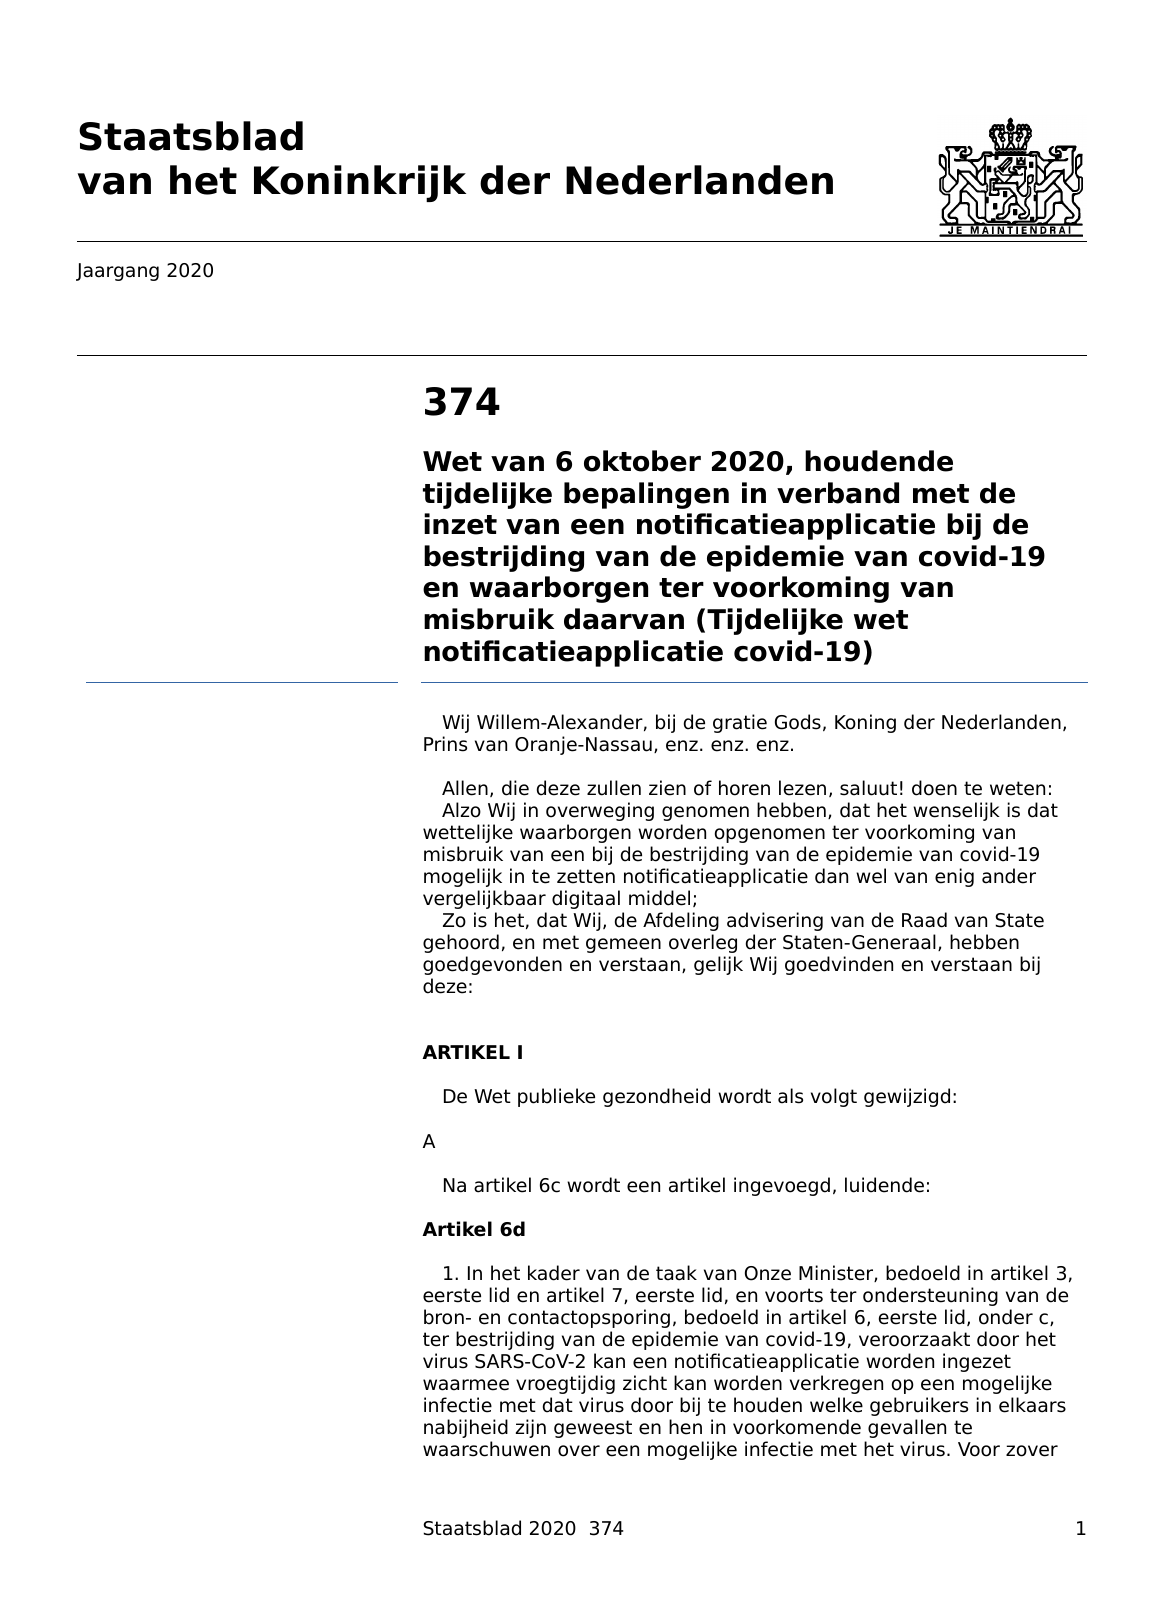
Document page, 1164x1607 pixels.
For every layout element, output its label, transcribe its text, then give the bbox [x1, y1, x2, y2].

subtitle Artikel 6d [422, 1219, 1087, 1241]
text Na artikel 6c wordt een artikel ingevoegd, luidende: [422, 1175, 1087, 1197]
text Alzo Wij in overweging genomen hebben, dat het wenselijk is dat wettelijke waarborgen worden opgenomen ter voorkoming van misbruik van een bij de bestrijding van de epidemie van covid-19 mogelijk in te zetten notificatieapplicatie dan wel van enig ander vergelijkbaar digitaal middel; [422, 800, 1087, 910]
text Zo is het, dat Wij, de Afdeling advisering van de Raad van State gehoord, en met gemeen overleg der Staten-Generaal, hebben goedgevonden en verstaan, gelijk Wij goedvinden en verstaan bij deze: [422, 910, 1087, 998]
subtitle 374 [422, 381, 1087, 424]
table_cell Jaargang 2020 [77, 242, 1087, 355]
table_header Staatsblad van het Koninkrijk der Nederlanden [77, 100, 886, 241]
picture [936, 115, 1087, 240]
text Wij Willem-Alexander, bij de gratie Gods, Koning der Nederlanden, Prins van Oranje-Nassau, enz. enz. enz. [422, 712, 1087, 756]
table_header [886, 100, 1087, 241]
text De Wet publieke gezondheid wordt als volgt gewijzigd: [422, 1086, 1087, 1108]
text A [422, 1131, 1087, 1152]
text Wet van 6 oktober 2020, houdende tijdelijke bepalingen in verband met de inzet van een notificatieapplicatie bij de bestrijding van de epidemie van covid-19 en waarborgen ter voorkoming van misbruik daarvan (Tijdelijke wet notificatieapplicatie covid-19) [422, 447, 1087, 667]
subtitle ARTIKEL I [422, 1042, 1087, 1064]
text 1. In het kader van de taak van Onze Minister, bedoeld in artikel 3, eerste lid en artikel 7, eerste lid, en voorts ter ondersteuning van de bron- en contactopsporing, bedoeld in artikel 6, eerste lid, onder c, ter bestrijding van de epidemie van covid-19, veroorzaakt door het virus SARS-CoV-2 kan een notificatieapplicatie worden ingezet waarmee vroegtijdig zicht kan worden verkregen op een mogelijke infectie met dat virus door bij te houden welke gebruikers in elkaars nabijheid zijn geweest en hen in voorkomende gevallen te waarschuwen over een mogelijke infectie met het virus. Voor zover [422, 1263, 1087, 1461]
text Allen, die deze zullen zien of horen lezen, saluut! doen te weten: [422, 778, 1087, 800]
